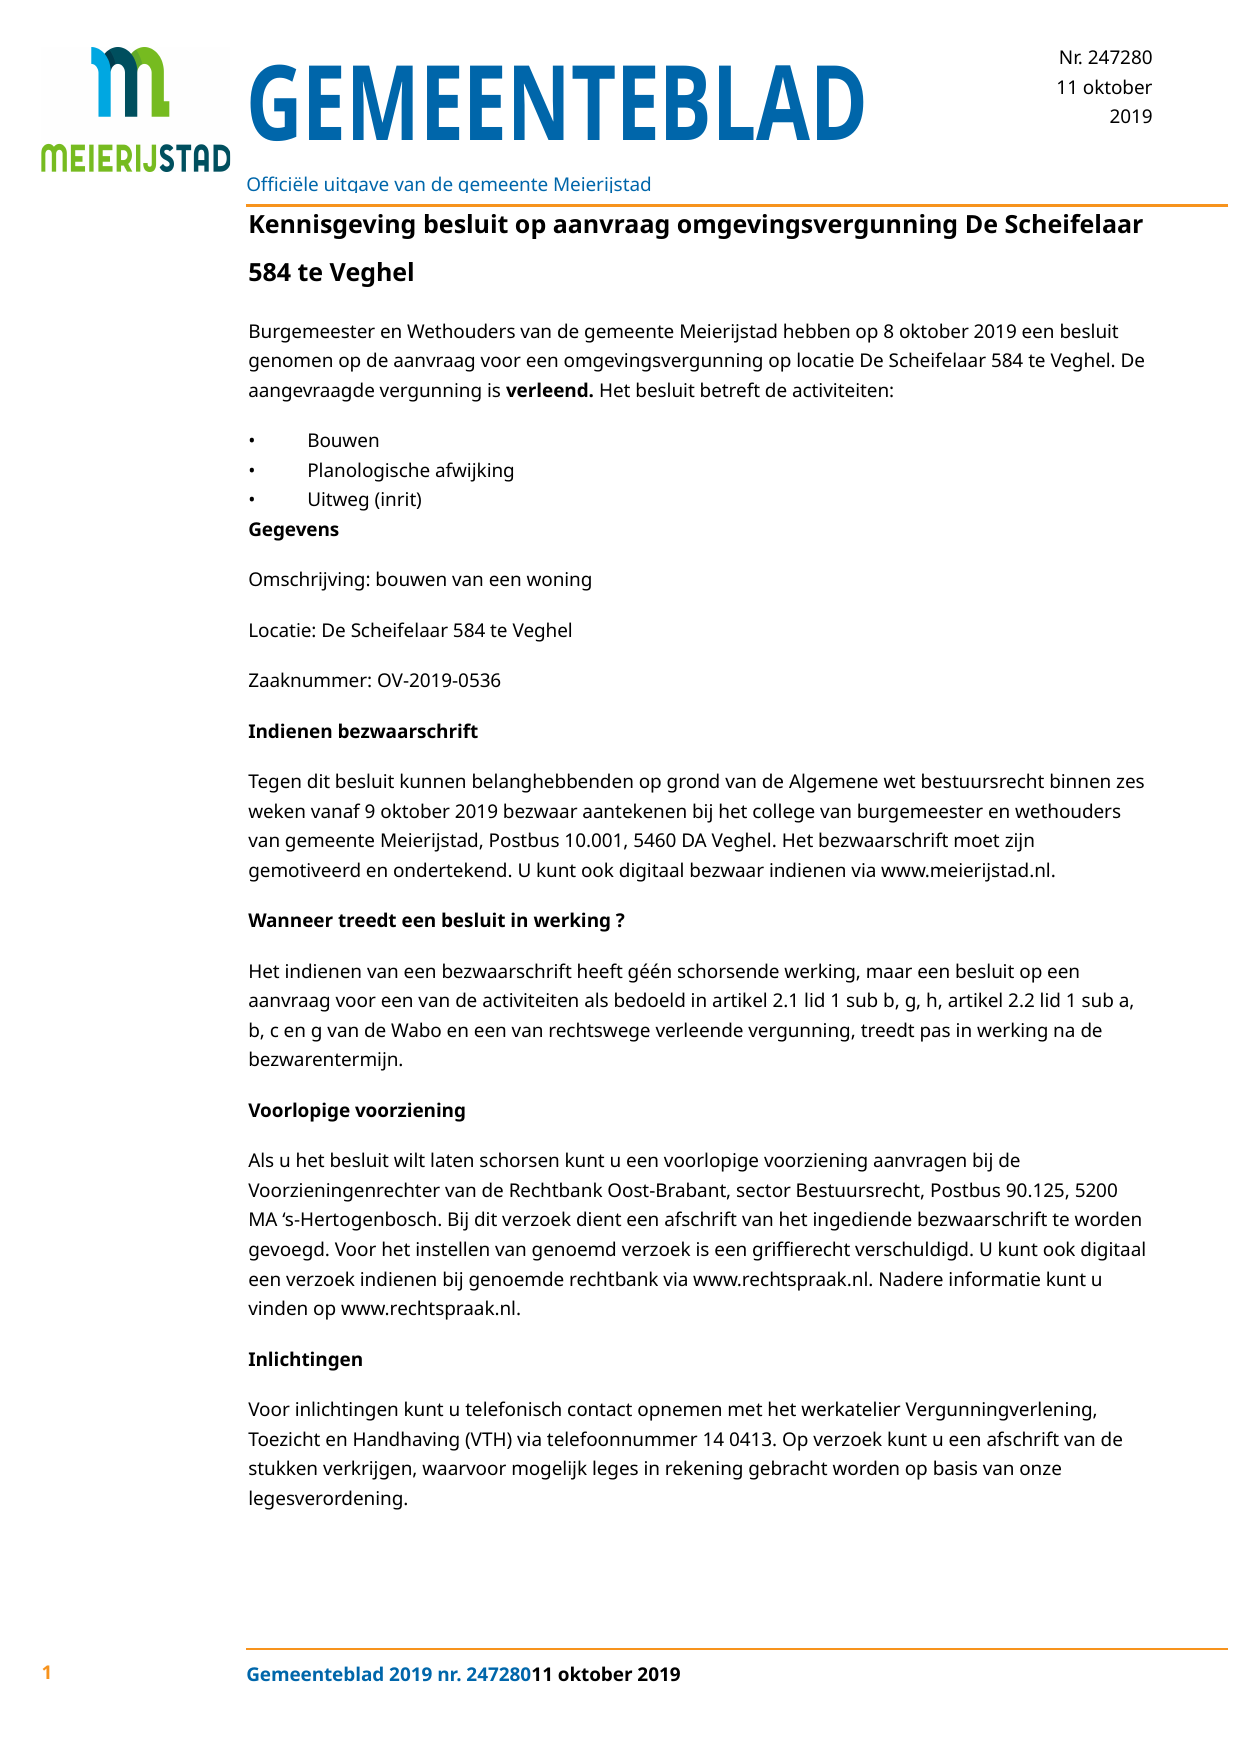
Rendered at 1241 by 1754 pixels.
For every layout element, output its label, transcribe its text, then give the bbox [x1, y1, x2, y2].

list Uitweg (inrit) [248, 487, 1152, 512]
text Inlichtingen [248, 1346, 1152, 1372]
text Het indienen van een bezwaarschrift heeft géén schorsende werking, maar een besluit op een aanvraag voor een van de activiteiten als bedoeld in artikel 2.1 lid 1 sub b, g, h, artikel 2.2 lid 1 sub a, b, c en g van de Wabo en een van rechtswege verleende vergunning, treedt pas in werking na de bezwarentermijn. [248, 958, 1152, 1072]
text Tegen dit besluit kunnen belanghebbenden op grond van de Algemene wet bestuursrecht binnen zes weken vanaf 9 oktober 2019 bezwaar aantekenen bij het college van burgemeester en wethouders van gemeente Meierijstad, Postbus 10.001, 5460 DA Veghel. Het bezwaarschrift moet zijn gemotiveerd en ondertekend. U kunt ook digitaal bezwaar indienen via www.meierijstad.nl. [248, 768, 1152, 883]
text Kennisgeving besluit op aanvraag omgevingsvergunning De Scheifelaar 584 te Veghel [248, 207, 1152, 288]
text Gegevens [248, 516, 1152, 542]
text Zaaknummer: OV-2019-0536 [248, 667, 1152, 693]
list Planologische afwijking [248, 457, 1152, 483]
text Omschrijving: bouwen van een woning [248, 567, 1152, 592]
text Burgemeester en Wethouders van de gemeente Meierijstad hebben op 8 oktober 2019 een besluit genomen op de aanvraag voor een omgevingsvergunning op locatie De Scheifelaar 584 te Veghel. De aangevraagde vergunning is verleend. Het besluit betreft de activiteiten: [248, 318, 1152, 403]
list Bouwen [248, 427, 1152, 453]
text Voorlopige voorziening [248, 1097, 1152, 1123]
text Locatie: De Scheifelaar 584 te Veghel [248, 617, 1152, 643]
picture [41, 47, 231, 172]
text Indienen bezwaarschrift [248, 718, 1152, 744]
text Wanneer treedt een besluit in werking ? [248, 907, 1152, 933]
text Als u het besluit wilt laten schorsen kunt u een voorlopige voorziening aanvragen bij de Voorzieningenrechter van de Rechtbank Oost-Brabant, sector Bestuursrecht, Postbus 90.125, 5200 MA ‘s-Hertogenbosch. Bij dit verzoek dient een afschrift van het ingediende bezwaarschrift te worden gevoegd. Voor het instellen van genoemd verzoek is een griffierecht verschuldigd. U kunt ook digitaal een verzoek indienen bij genoemde rechtbank via www.rechtspraak.nl. Nadere informatie kunt u vinden op www.rechtspraak.nl. [248, 1147, 1152, 1321]
text Voor inlichtingen kunt u telefonisch contact opnemen met het werkatelier Vergunningverlening, Toezicht en Handhaving (VTH) via telefoonnummer 14 0413. Op verzoek kunt u een afschrift van de stukken verkrijgen, waarvoor mogelijk leges in rekening gebracht worden op basis van onze legesverordening. [248, 1396, 1152, 1511]
